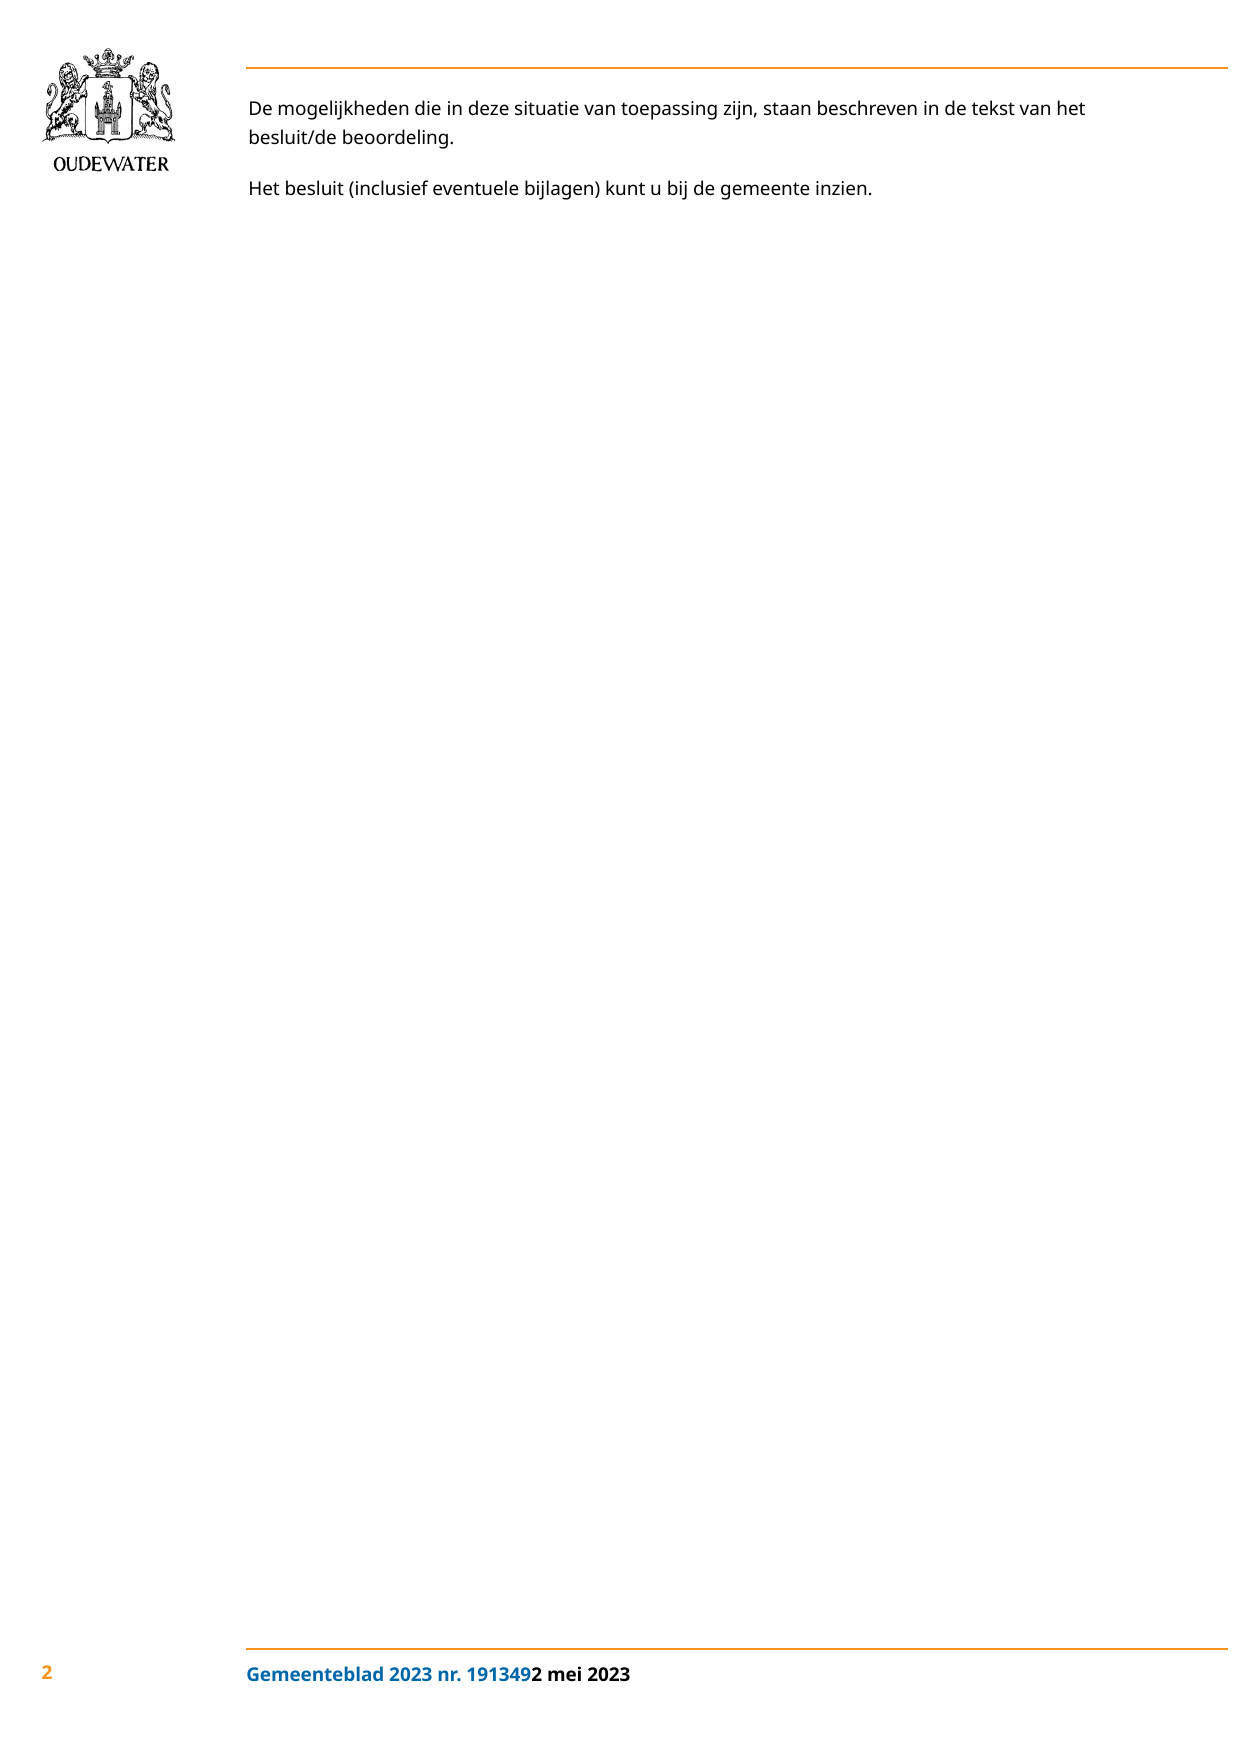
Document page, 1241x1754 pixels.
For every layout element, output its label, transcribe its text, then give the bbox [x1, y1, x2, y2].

text De mogelijkheden die in deze situatie van toepassing zijn, staan beschreven in de tekst van het besluit/de beoordeling. [248, 95, 1152, 150]
text Het besluit (inclusief eventuele bijlagen) kunt u bij de gemeente inzien. [248, 175, 1152, 201]
picture [41, 47, 231, 172]
